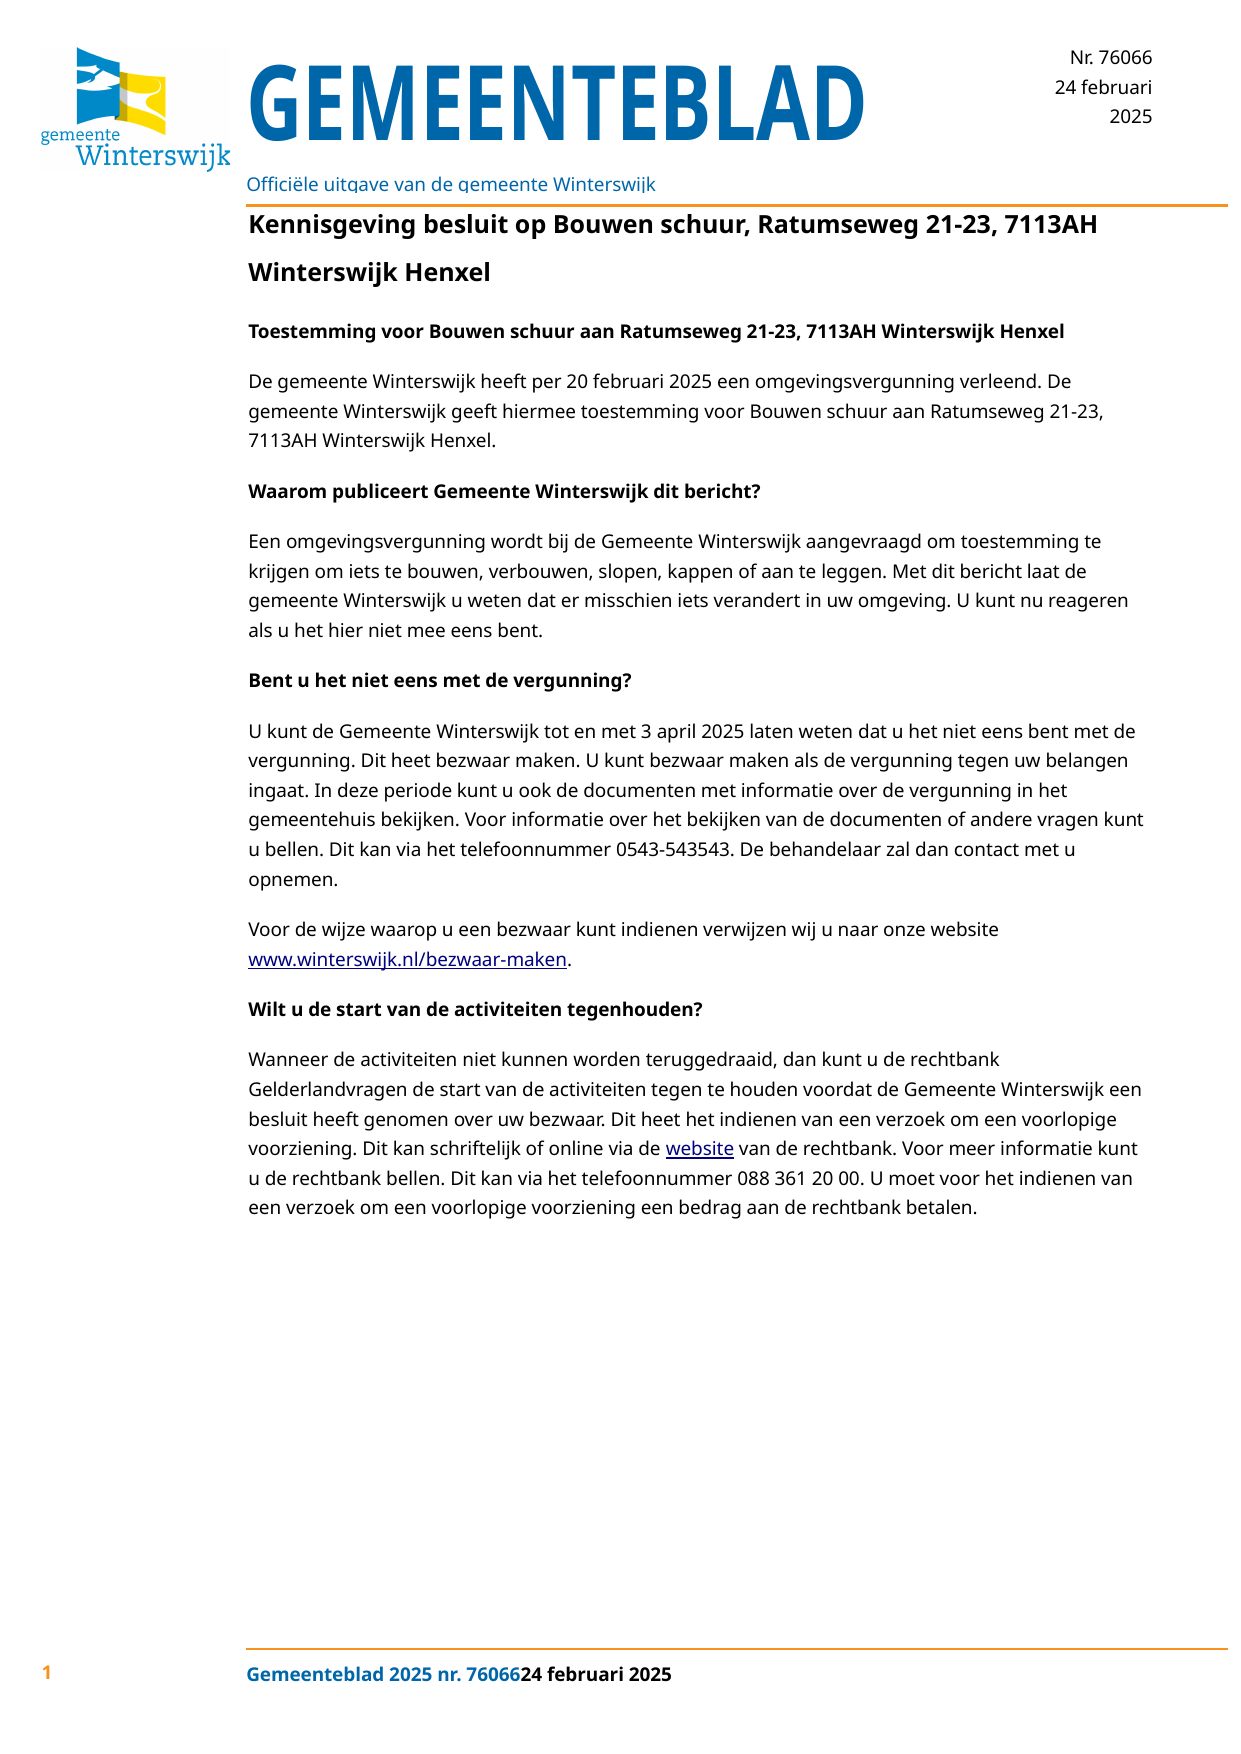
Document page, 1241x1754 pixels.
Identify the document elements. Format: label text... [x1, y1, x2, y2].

text Een omgevingsvergunning wordt bij de Gemeente Winterswijk aangevraagd om toestemming te krijgen om iets te bouwen, verbouwen, slopen, kappen of aan te leggen. Met dit bericht laat de gemeente Winterswijk u weten dat er misschien iets verandert in uw omgeving. U kunt nu reageren als u het hier niet mee eens bent. [248, 528, 1152, 643]
text Kennisgeving besluit op Bouwen schuur, Ratumseweg 21-23, 7113AH Winterswijk Henxel [248, 207, 1152, 288]
text Waarom publiceert Gemeente Winterswijk dit bericht? [248, 478, 1152, 504]
text Bent u het niet eens met de vergunning? [248, 667, 1152, 693]
picture [41, 47, 231, 172]
text Wanneer de activiteiten niet kunnen worden teruggedraaid, dan kunt u de rechtbank Gelderlandvragen de start van de activiteiten tegen te houden voordat de Gemeente Winterswijk een besluit heeft genomen over uw bezwaar. Dit heet het indienen van een verzoek om een voorlopige voorziening. Dit kan schriftelijk of online via de website van de rechtbank. Voor meer informatie kunt u de rechtbank bellen. Dit kan via het telefoonnummer 088 361 20 00. U moet voor het indienen van een verzoek om een voorlopige voorziening een bedrag aan de rechtbank betalen. [248, 1047, 1152, 1220]
picture [225, 153, 231, 162]
text Toestemming voor Bouwen schuur aan Ratumseweg 21-23, 7113AH Winterswijk Henxel [248, 318, 1152, 344]
text Wilt u de start van de activiteiten tegenhouden? [248, 996, 1152, 1022]
text De gemeente Winterswijk heeft per 20 februari 2025 een omgevingsvergunning verleend. De gemeente Winterswijk geeft hiermee toestemming voor Bouwen schuur aan Ratumseweg 21-23, 7113AH Winterswijk Henxel. [248, 368, 1152, 453]
text Voor de wijze waarop u een bezwaar kunt indienen verwijzen wij u naar onze website www.winterswijk.nl/bezwaar-maken. [248, 916, 1152, 972]
text U kunt de Gemeente Winterswijk tot en met 3 april 2025 laten weten dat u het niet eens bent met de vergunning. Dit heet bezwaar maken. U kunt bezwaar maken als de vergunning tegen uw belangen ingaat. In deze periode kunt u ook de documenten met informatie over de vergunning in het gemeentehuis bekijken. Voor informatie over het bekijken van de documenten of andere vragen kunt u bellen. Dit kan via het telefoonnummer 0543-543543. De behandelaar zal dan contact met u opnemen. [248, 718, 1152, 892]
